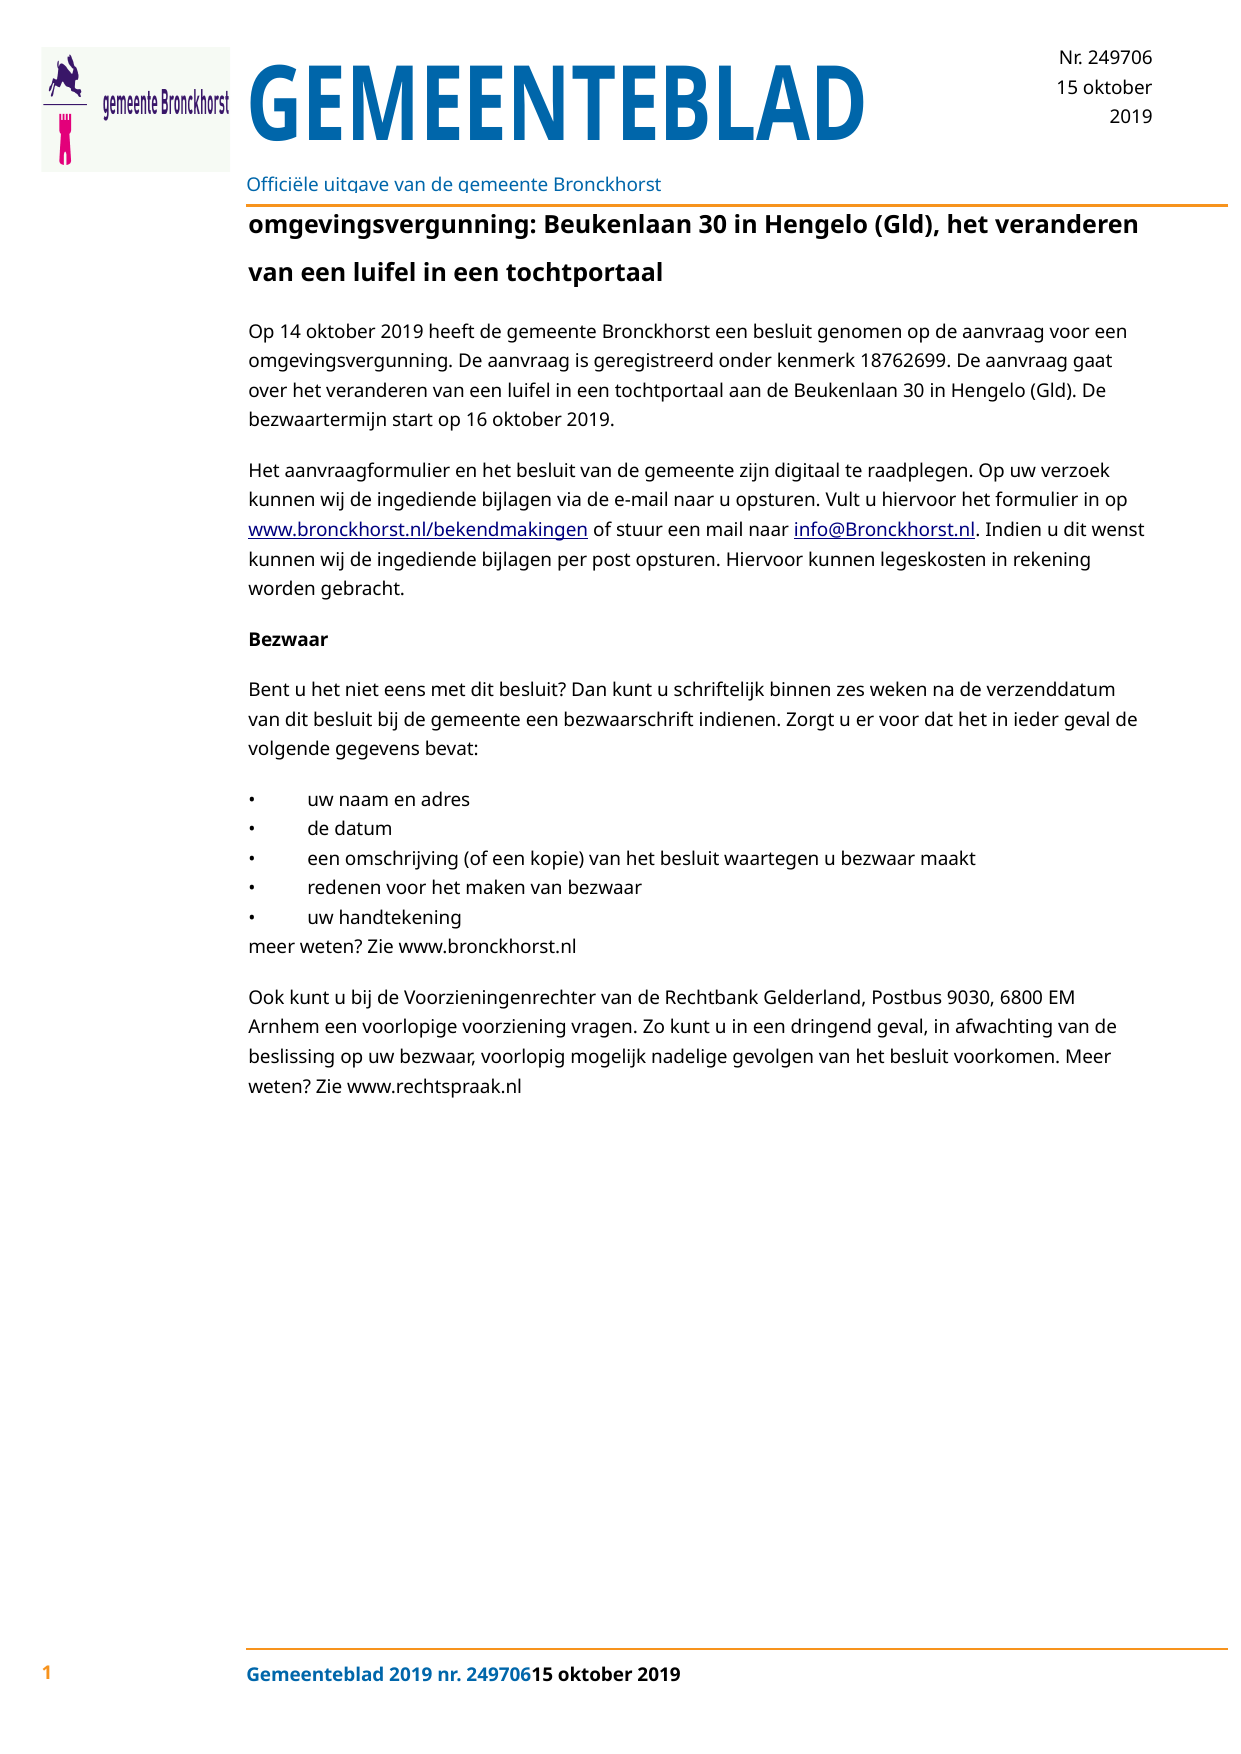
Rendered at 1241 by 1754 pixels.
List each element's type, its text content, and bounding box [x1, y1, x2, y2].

list uw handtekening [248, 904, 1152, 930]
list redenen voor het maken van bezwaar [248, 874, 1152, 900]
picture [41, 47, 231, 172]
list de datum [248, 815, 1152, 841]
list een omschrijving (of een kopie) van het besluit waartegen u bezwaar maakt [248, 845, 1152, 871]
text Het aanvraagformulier en het besluit van de gemeente zijn digitaal te raadplegen. Op uw verzoek kunnen wij de ingediende bijlagen via de e-mail naar u opsturen. Vult u hiervoor het formulier in op www.bronckhorst.nl/bekendmakingen of stuur een mail naar info@Bronckhorst.nl. Indien u dit wenst kunnen wij de ingediende bijlagen per post opsturen. Hiervoor kunnen legeskosten in rekening worden gebracht. [248, 457, 1152, 601]
text Op 14 oktober 2019 heeft de gemeente Bronckhorst een besluit genomen op de aanvraag voor een omgevingsvergunning. De aanvraag is geregistreerd onder kenmerk 18762699. De aanvraag gaat over het veranderen van een luifel in een tochtportaal aan de Beukenlaan 30 in Hengelo (Gld). De bezwaartermijn start op 16 oktober 2019. [248, 318, 1152, 432]
text Bezwaar [248, 626, 1152, 652]
text omgevingsvergunning: Beukenlaan 30 in Hengelo (Gld), het veranderen van een luifel in een tochtportaal [248, 207, 1152, 288]
text Ook kunt u bij de Voorzieningenrechter van de Rechtbank Gelderland, Postbus 9030, 6800 EM Arnhem een voorlopige voorziening vragen. Zo kunt u in een dringend geval, in afwachting van de beslissing op uw bezwaar, voorlopig mogelijk nadelige gevolgen van het besluit voorkomen. Meer weten? Zie www.rechtspraak.nl [248, 984, 1152, 1099]
text Bent u het niet eens met dit besluit? Dan kunt u schriftelijk binnen zes weken na de verzenddatum van dit besluit bij de gemeente een bezwaarschrift indienen. Zorgt u er voor dat het in ieder geval de volgende gegevens bevat: [248, 676, 1152, 761]
list uw naam en adres [248, 786, 1152, 812]
text meer weten? Zie www.bronckhorst.nl [248, 934, 1152, 959]
